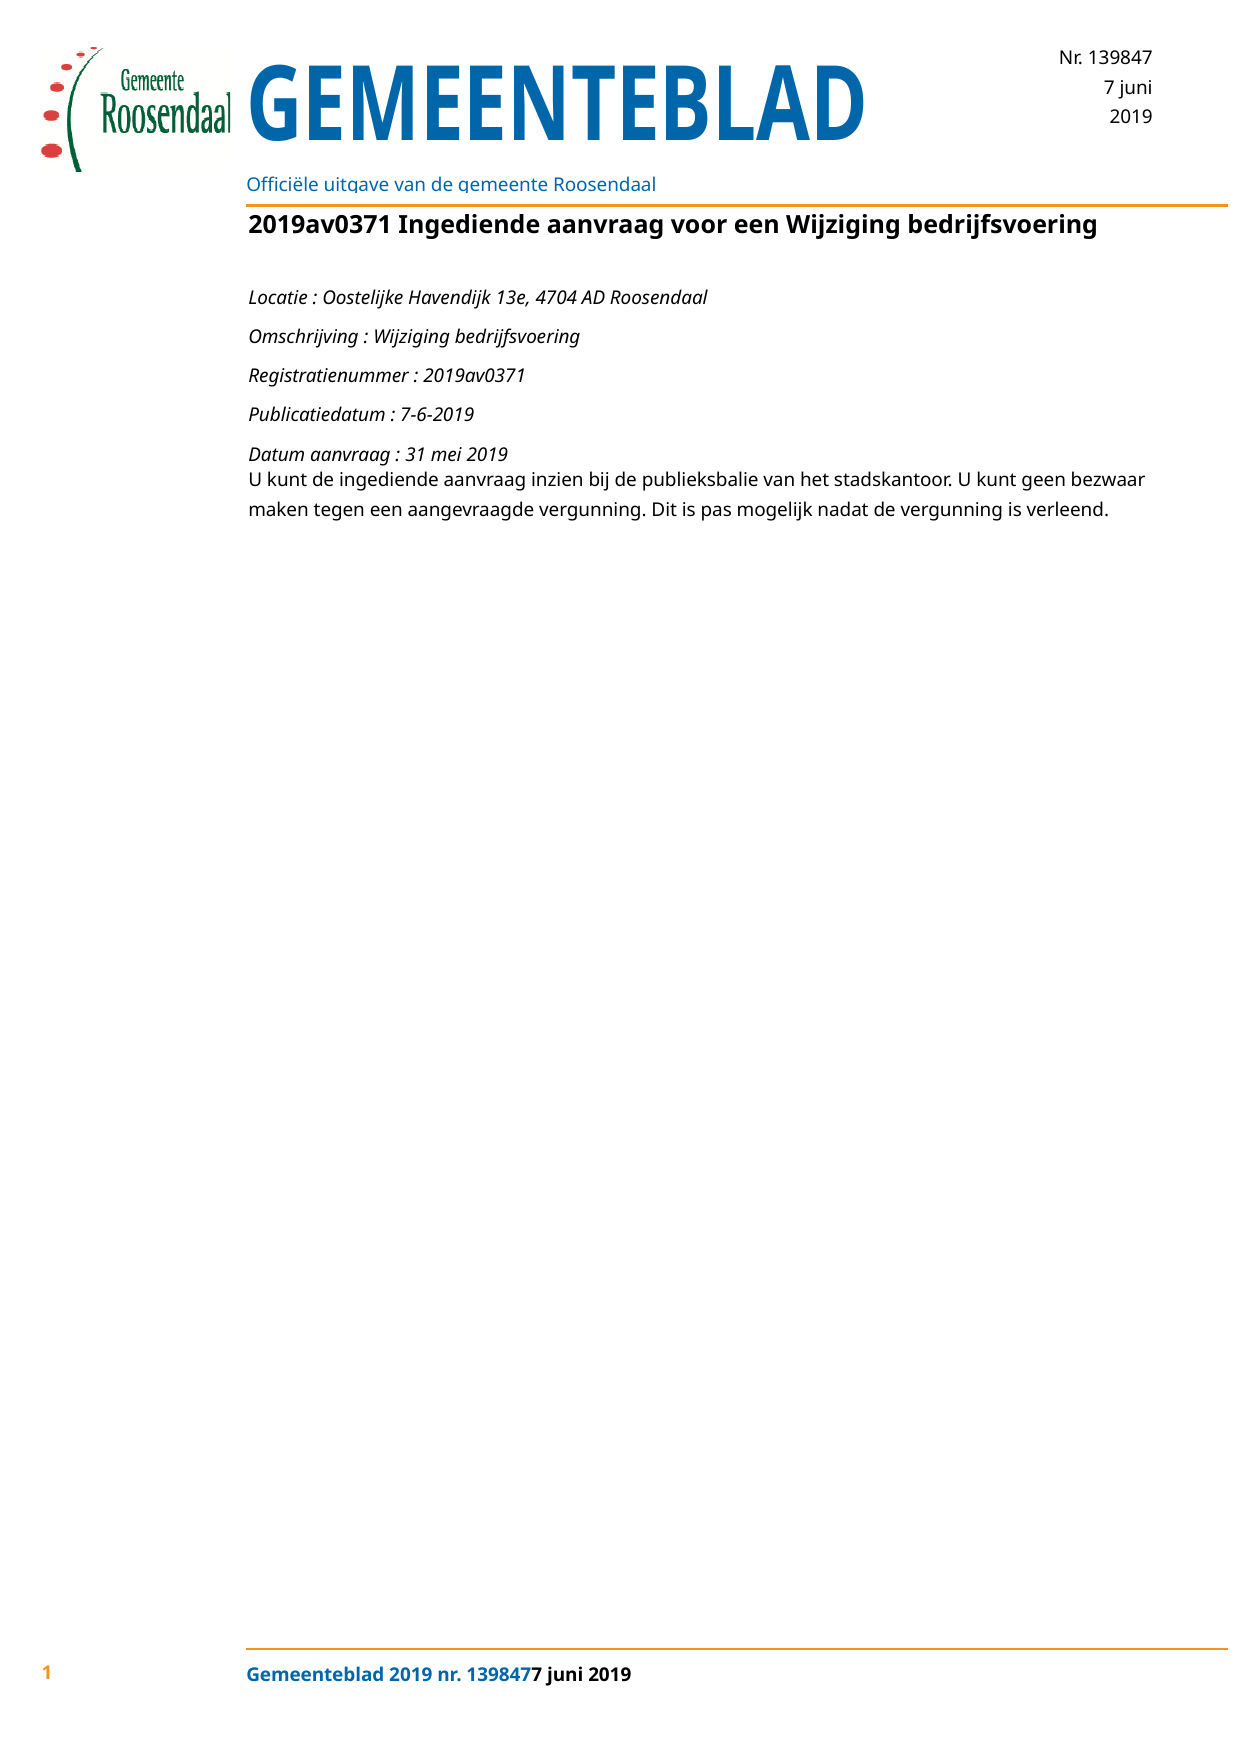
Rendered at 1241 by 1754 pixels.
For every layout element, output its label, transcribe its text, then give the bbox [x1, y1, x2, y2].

text U kunt de ingediende aanvraag inzien bij de publieksbalie van het stadskantoor. U kunt geen bezwaar maken tegen een aangevraagde vergunning. Dit is pas mogelijk nadat de vergunning is verleend. [248, 467, 1152, 522]
text 2019av0371 Ingediende aanvraag voor een Wijziging bedrijfsvoering [248, 207, 1152, 241]
text Registratienummer : 2019av0371 [248, 362, 1152, 388]
text Publicatiedatum : 7-6-2019 [248, 402, 1152, 427]
picture [41, 47, 231, 172]
text Omschrijving : Wijziging bedrijfsvoering [248, 323, 1152, 349]
text Locatie : Oostelijke Havendijk 13e, 4704 AD Roosendaal [248, 284, 1152, 309]
text Datum aanvraag : 31 mei 2019 [248, 441, 1152, 467]
